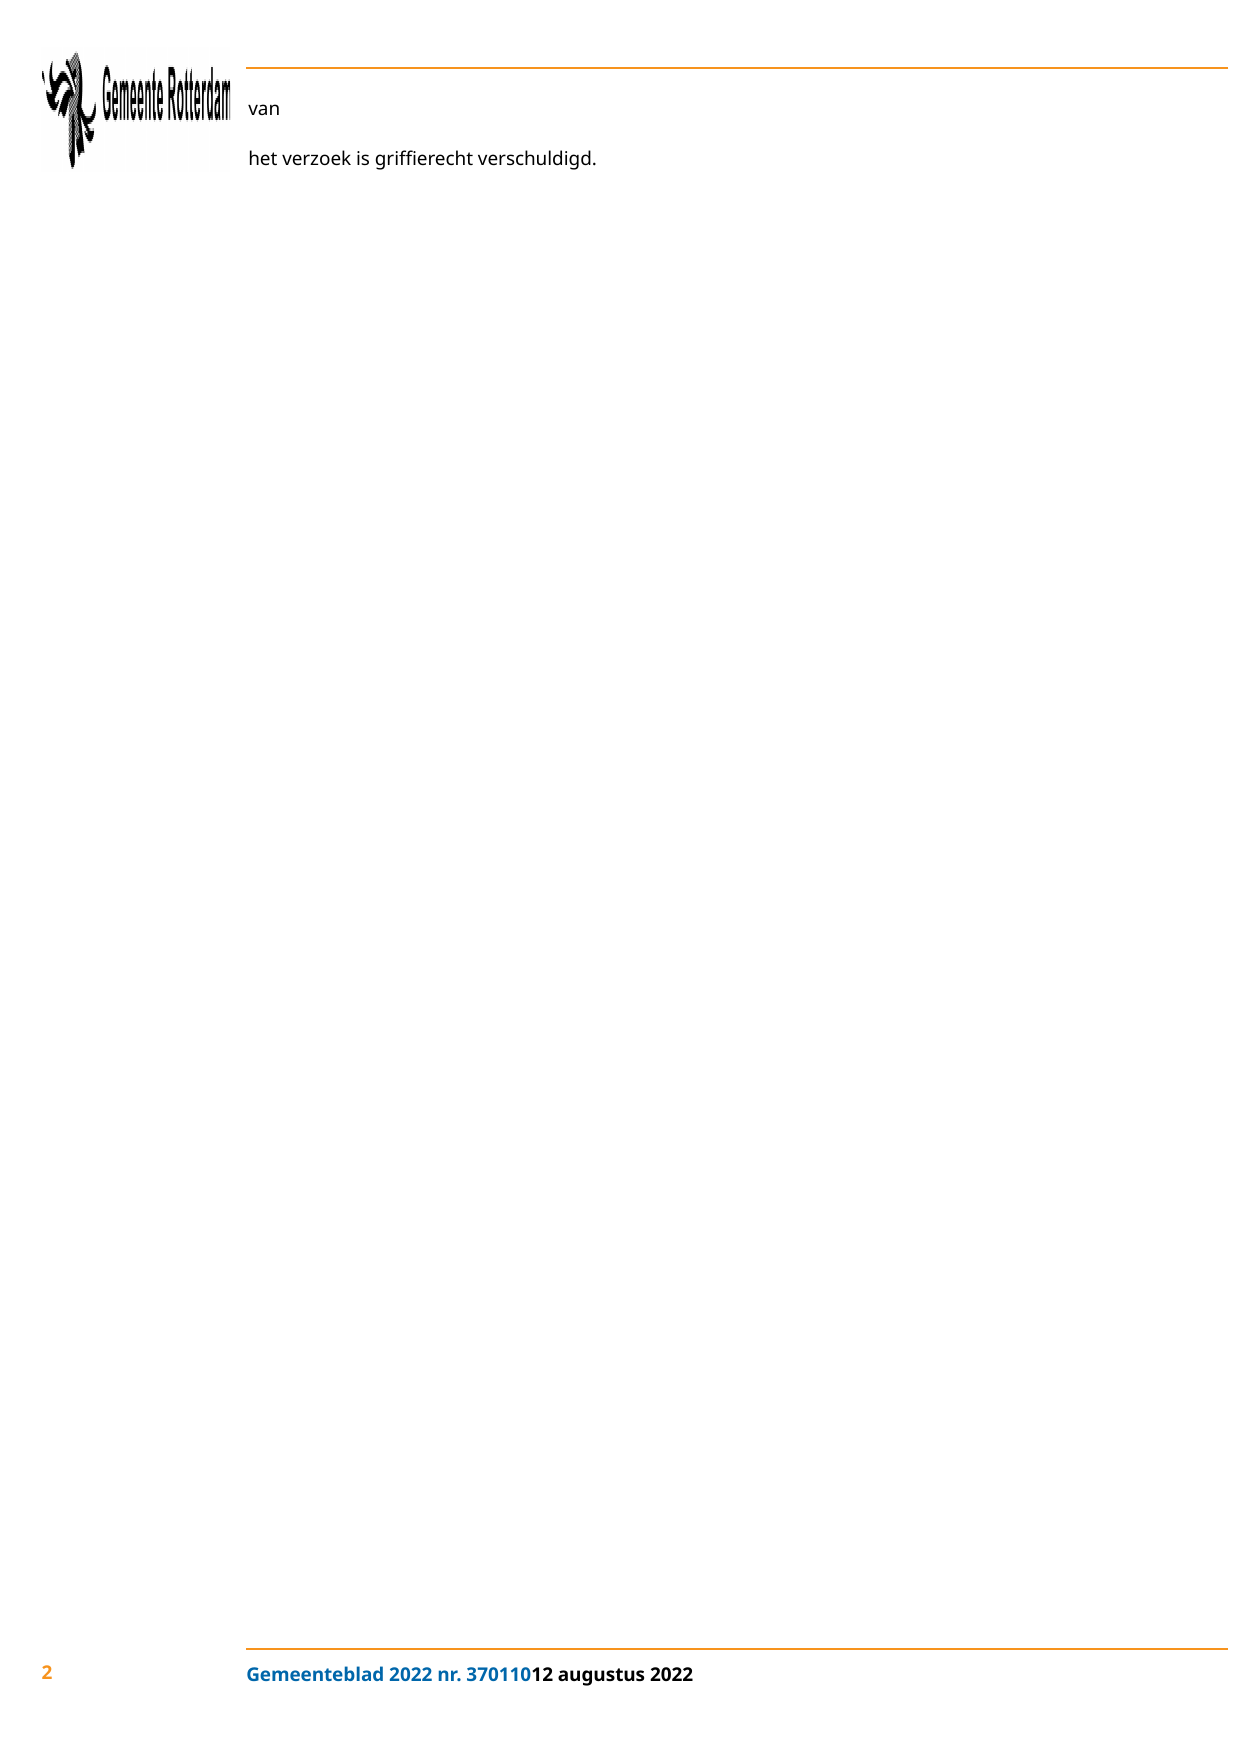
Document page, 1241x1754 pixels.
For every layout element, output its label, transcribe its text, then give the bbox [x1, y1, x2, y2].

text van [248, 95, 1152, 121]
picture [41, 47, 231, 172]
text het verzoek is griffierecht verschuldigd. [248, 145, 1152, 171]
